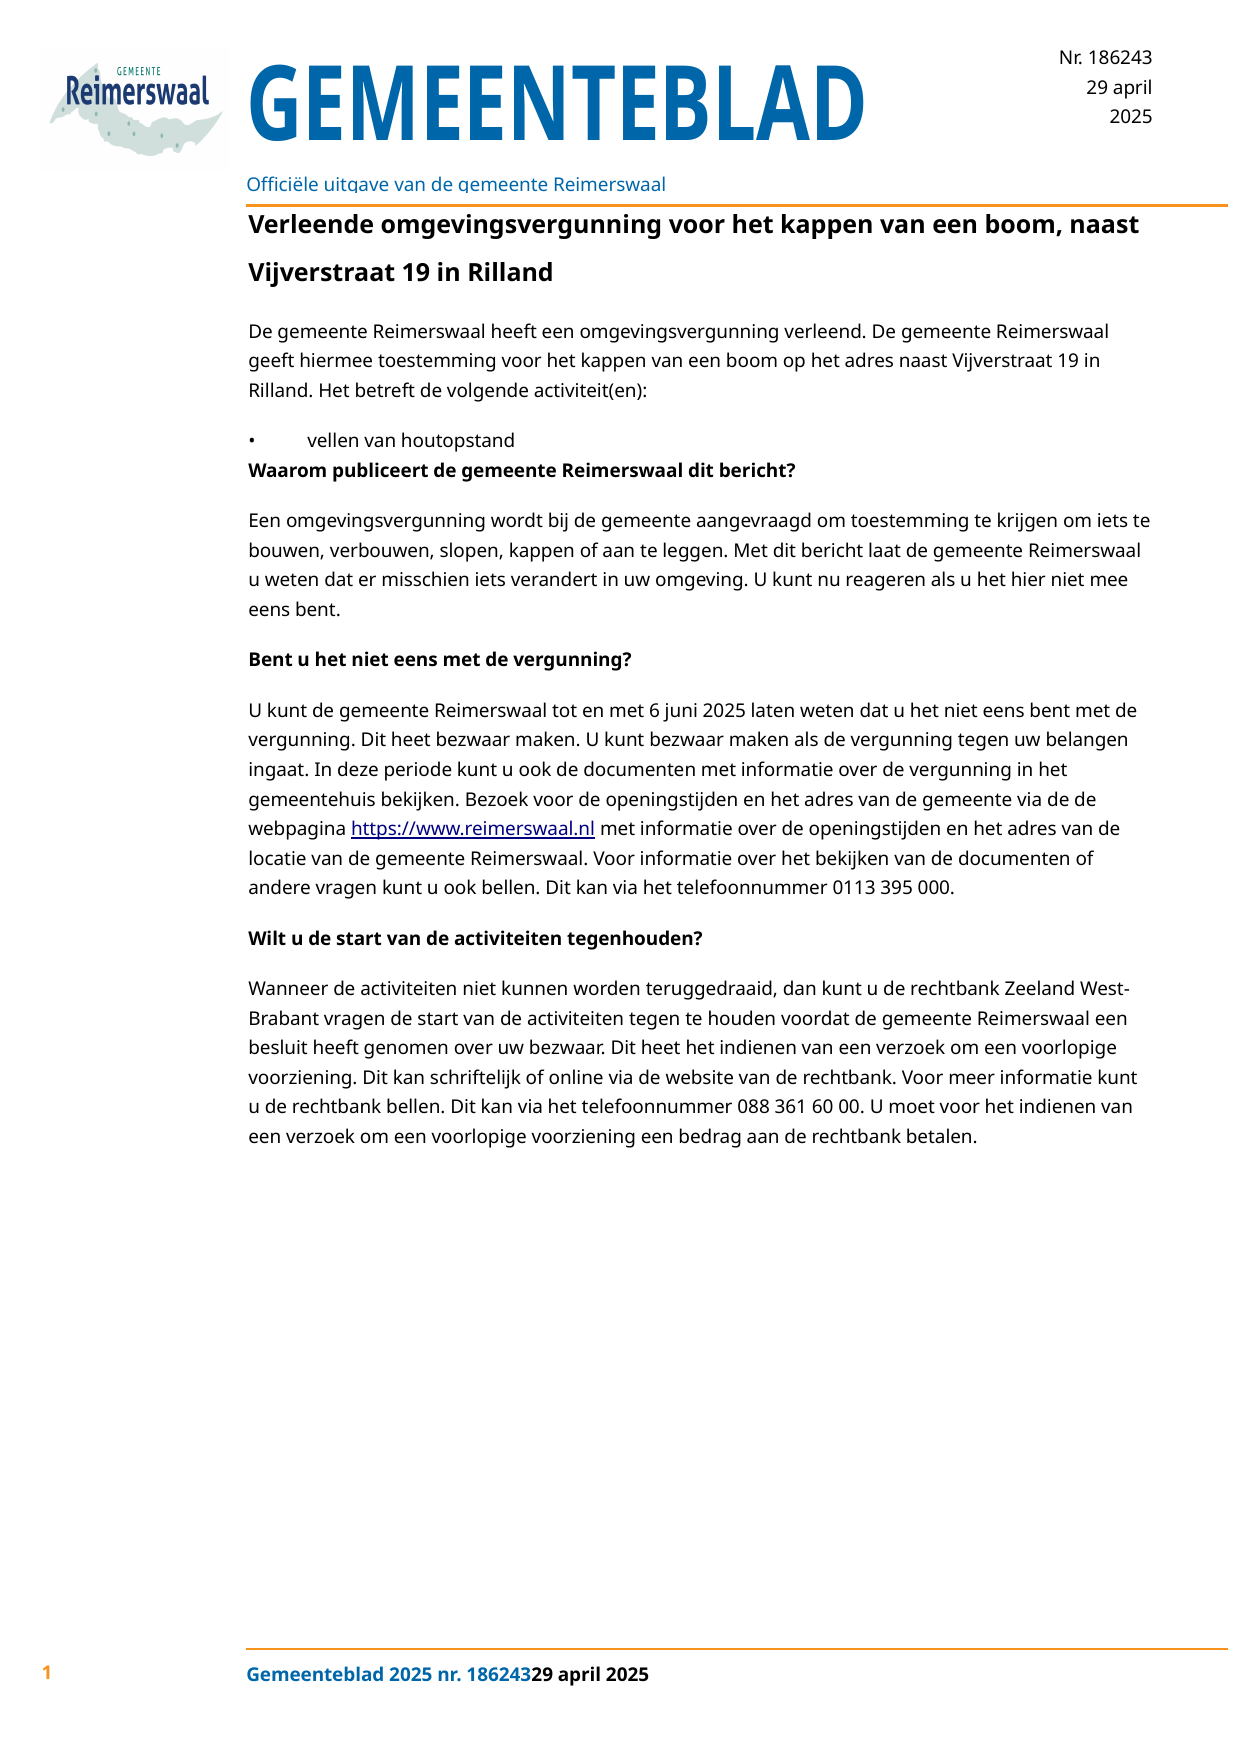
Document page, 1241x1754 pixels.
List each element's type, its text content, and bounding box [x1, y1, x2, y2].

text U kunt de gemeente Reimerswaal tot en met 6 juni 2025 laten weten dat u het niet eens bent met de vergunning. Dit heet bezwaar maken. U kunt bezwaar maken als de vergunning tegen uw belangen ingaat. In deze periode kunt u ook de documenten met informatie over de vergunning in het gemeentehuis bekijken. Bezoek voor de openingstijden en het adres van de gemeente via de de webpagina https://www.reimerswaal.nl met informatie over de openingstijden en het adres van de locatie van de gemeente Reimerswaal. Voor informatie over het bekijken van de documenten of andere vragen kunt u ook bellen. Dit kan via het telefoonnummer 0113 395 000. [248, 697, 1152, 900]
list vellen van houtopstand [248, 427, 1152, 453]
picture [41, 47, 231, 172]
text Wanneer de activiteiten niet kunnen worden teruggedraaid, dan kunt u de rechtbank Zeeland West-Brabant vragen de start van de activiteiten tegen te houden voordat de gemeente Reimerswaal een besluit heeft genomen over uw bezwaar. Dit heet het indienen van een verzoek om een voorlopige voorziening. Dit kan schriftelijk of online via de website van de rechtbank. Voor meer informatie kunt u de rechtbank bellen. Dit kan via het telefoonnummer 088 361 60 00. U moet voor het indienen van een verzoek om een voorlopige voorziening een bedrag aan de rechtbank betalen. [248, 975, 1152, 1149]
text Wilt u de start van de activiteiten tegenhouden? [248, 925, 1152, 951]
text Waarom publiceert de gemeente Reimerswaal dit bericht? [248, 457, 1152, 483]
text Een omgevingsvergunning wordt bij de gemeente aangevraagd om toestemming te krijgen om iets te bouwen, verbouwen, slopen, kappen of aan te leggen. Met dit bericht laat de gemeente Reimerswaal u weten dat er misschien iets verandert in uw omgeving. U kunt nu reageren als u het hier niet mee eens bent. [248, 507, 1152, 622]
text De gemeente Reimerswaal heeft een omgevingsvergunning verleend. De gemeente Reimerswaal geeft hiermee toestemming voor het kappen van een boom op het adres naast Vijverstraat 19 in Rilland. Het betreft de volgende activiteit(en): [248, 318, 1152, 403]
text Bent u het niet eens met de vergunning? [248, 647, 1152, 672]
text Verleende omgevingsvergunning voor het kappen van een boom, naast Vijverstraat 19 in Rilland [248, 207, 1152, 288]
